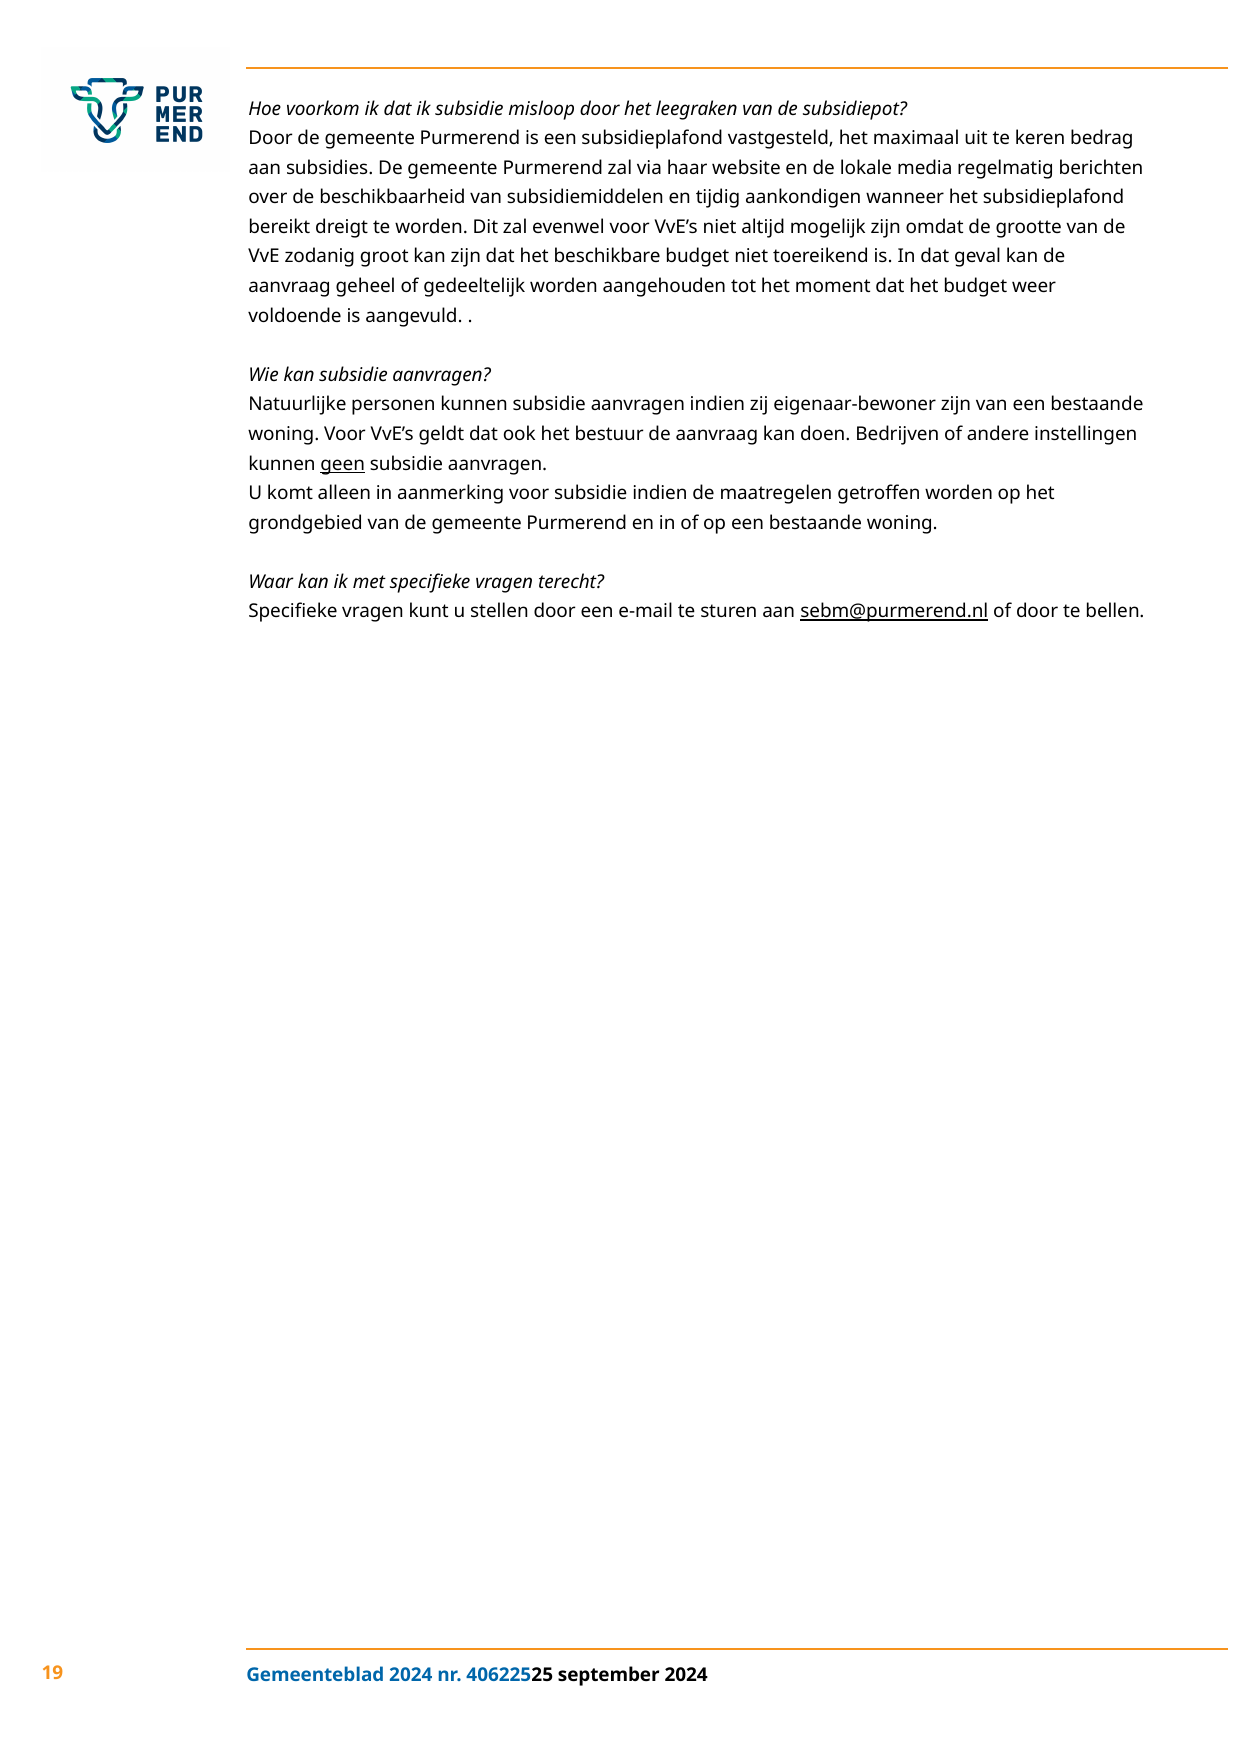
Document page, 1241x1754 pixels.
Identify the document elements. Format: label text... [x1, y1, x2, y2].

text Wie kan subsidie aanvragen? [248, 361, 1152, 387]
text Waar kan ik met specifieke vragen terecht? [248, 568, 1152, 594]
text Hoe voorkom ik dat ik subsidie misloop door het leegraken van de subsidiepot? [248, 95, 1152, 121]
picture [41, 47, 231, 172]
text Natuurlijke personen kunnen subsidie aanvragen indien zij eigenaar-bewoner zijn van een bestaande woning. Voor VvE’s geldt dat ook het bestuur de aanvraag kan doen. Bedrijven of andere instellingen kunnen geen subsidie aanvragen. [248, 391, 1152, 476]
text Specifieke vragen kunt u stellen door een e-mail te sturen aan sebm@purmerend.nl of door te bellen. [248, 598, 1152, 623]
text Door de gemeente Purmerend is een subsidieplafond vastgesteld, het maximaal uit te keren bedrag aan subsidies. De gemeente Purmerend zal via haar website en de lokale media regelmatig berichten over de beschikbaarheid van subsidiemiddelen en tijdig aankondigen wanneer het subsidieplafond bereikt dreigt te worden. Dit zal evenwel voor VvE’s niet altijd mogelijk zijn omdat de grootte van de VvE zodanig groot kan zijn dat het beschikbare budget niet toereikend is. In dat geval kan de aanvraag geheel of gedeeltelijk worden aangehouden tot het moment dat het budget weer voldoende is aangevuld. . [248, 124, 1152, 328]
text U komt alleen in aanmerking voor subsidie indien de maatregelen getroffen worden op het grondgebied van de gemeente Purmerend en in of op een bestaande woning. [248, 479, 1152, 535]
